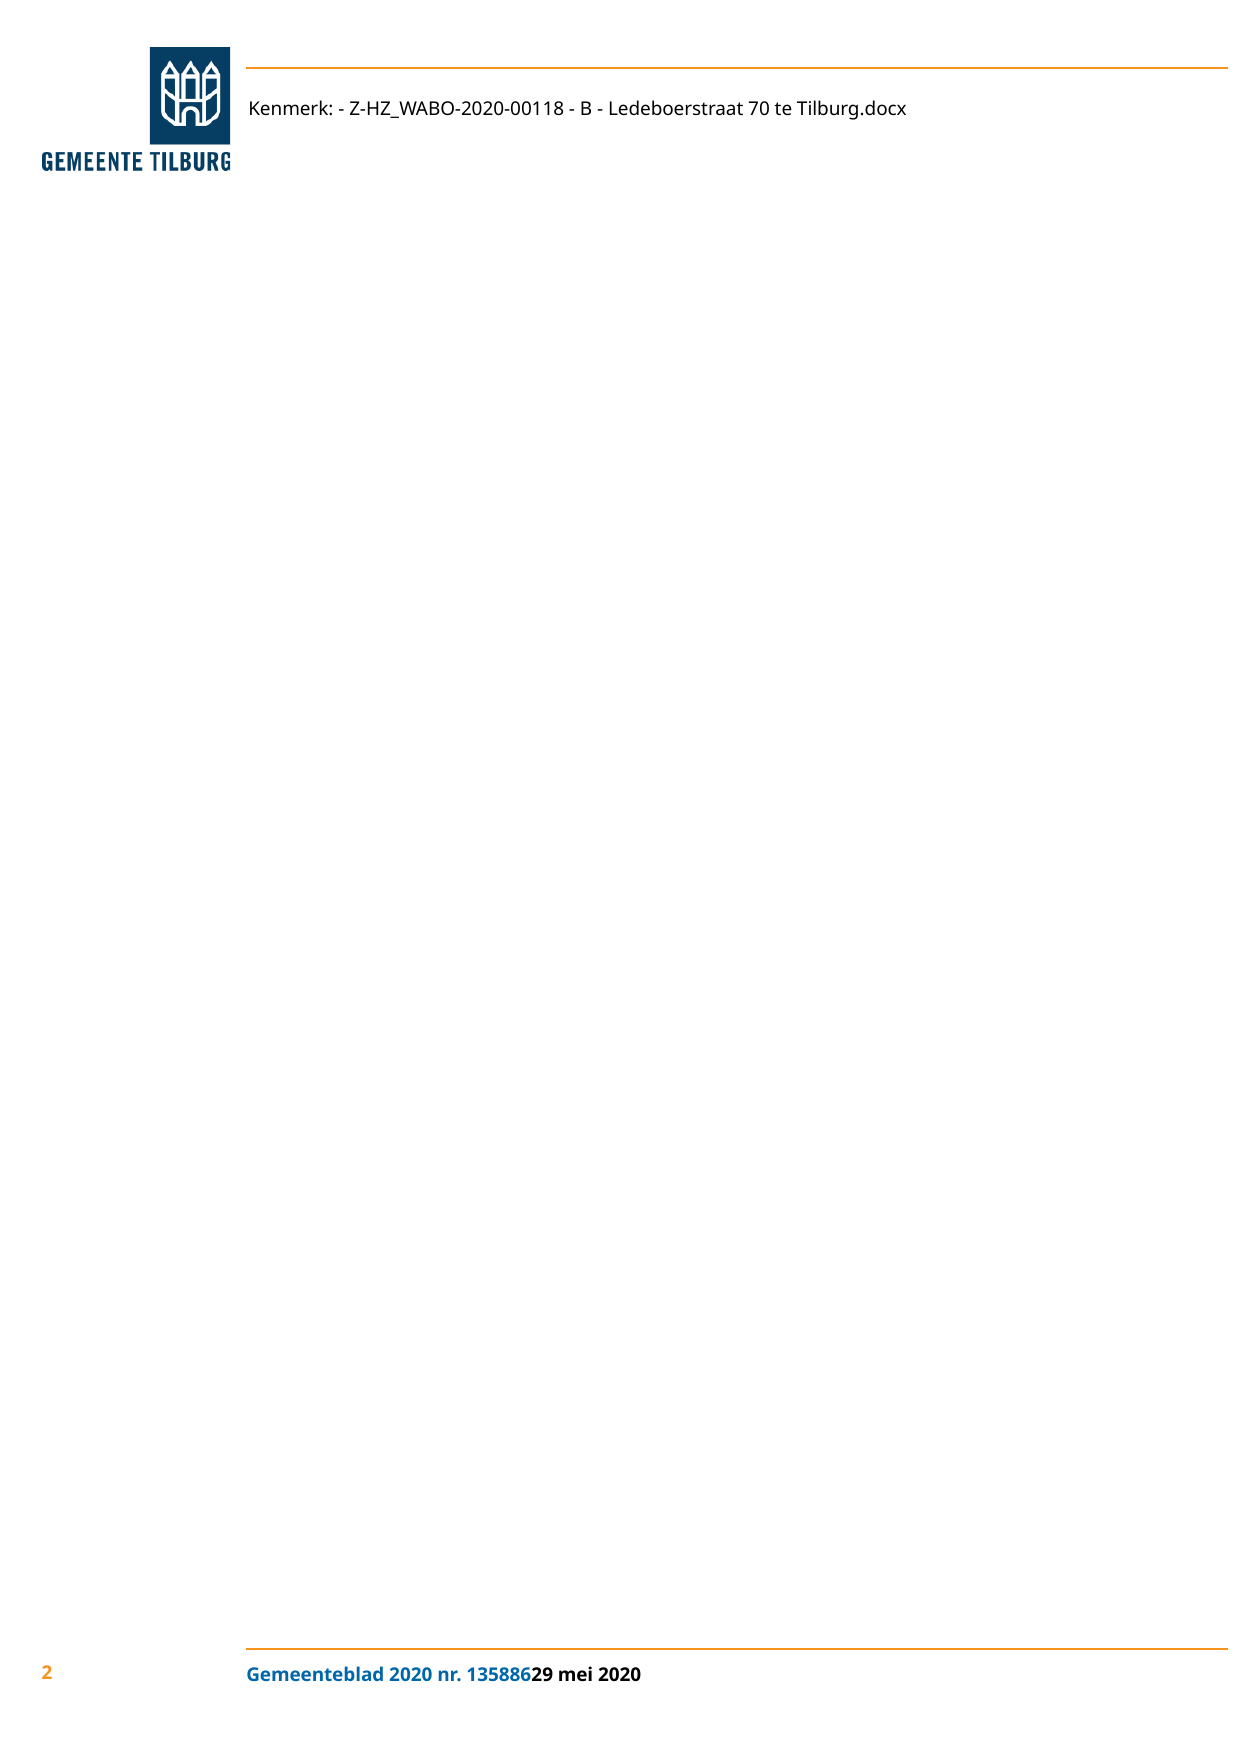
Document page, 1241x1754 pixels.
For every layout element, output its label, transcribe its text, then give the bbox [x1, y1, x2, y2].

picture [41, 47, 231, 172]
text Kenmerk: - Z-HZ_WABO-2020-00118 - B - Ledeboerstraat 70 te Tilburg.docx [248, 95, 1152, 121]
